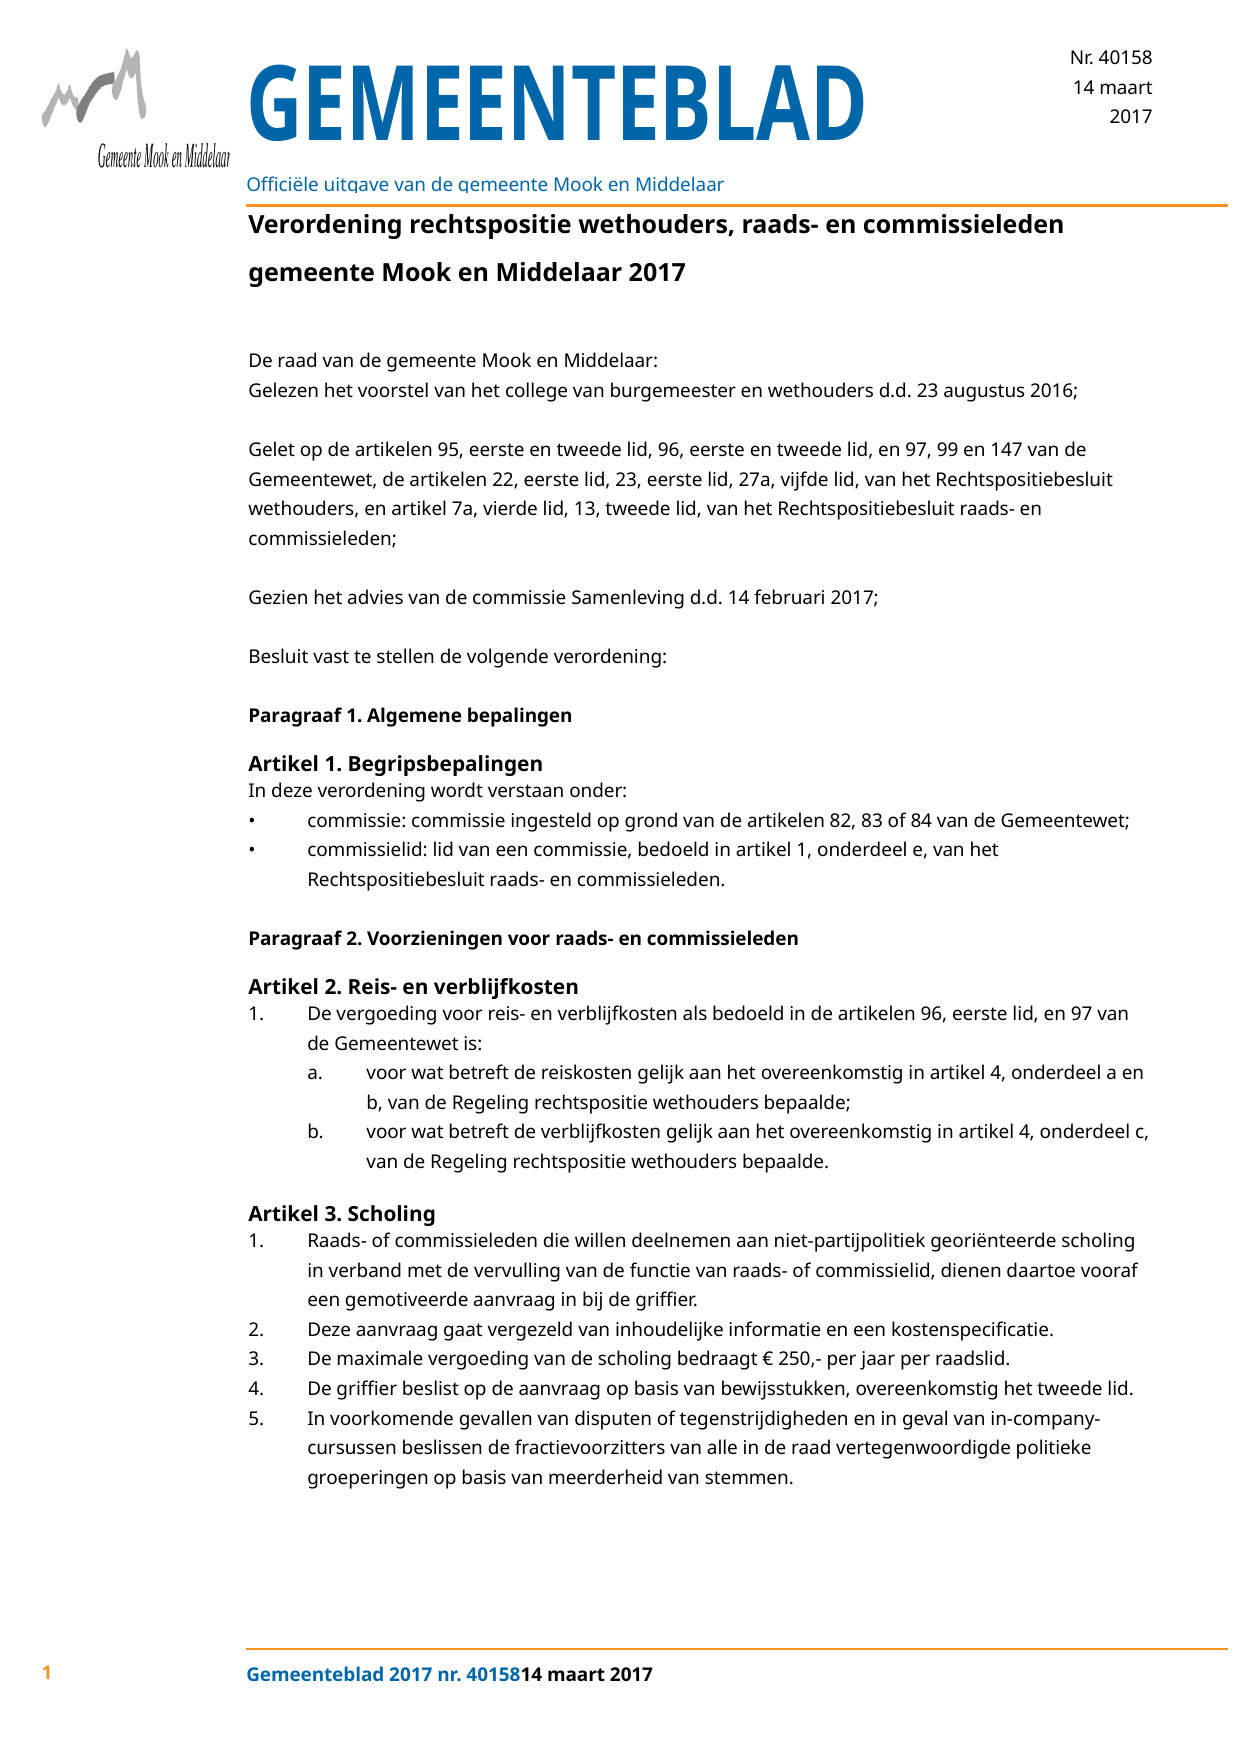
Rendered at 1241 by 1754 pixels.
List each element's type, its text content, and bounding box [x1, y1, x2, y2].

text Artikel 3. Scholing [248, 1199, 1152, 1227]
text Paragraaf 1. Algemene bepalingen [248, 702, 1152, 728]
picture [41, 47, 231, 172]
text Verordening rechtspositie wethouders, raads- en commissieleden gemeente Mook en Middelaar 2017 [248, 207, 1152, 288]
text In deze verordening wordt verstaan onder: [248, 777, 1152, 803]
text Besluit vast te stellen de volgende verordening: [248, 643, 1152, 669]
text Gezien het advies van de commissie Samenleving d.d. 14 februari 2017; [248, 584, 1152, 610]
list De maximale vergoeding van de scholing bedraagt € 250,- per jaar per raadslid. [248, 1346, 1152, 1371]
text De raad van de gemeente Mook en Middelaar: [248, 347, 1152, 373]
list De griffier beslist op de aanvraag op basis van bewijsstukken, overeenkomstig het tweede lid. [248, 1375, 1152, 1401]
text Artikel 1. Begripsbepalingen [248, 749, 1152, 777]
text Gelezen het voorstel van het college van burgemeester en wethouders d.d. 23 augustus 2016; [248, 377, 1152, 403]
list Deze aanvraag gaat vergezeld van inhoudelijke informatie en een kostenspecificatie. [248, 1316, 1152, 1342]
list Raads- of commissieleden die willen deelnemen aan niet-partijpolitiek georiënteerde scholing in verband met de vervulling van de functie van raads- of commissielid, dienen daartoe vooraf een gemotiveerde aanvraag in bij de griffier. [248, 1227, 1152, 1312]
list voor wat betreft de verblijfkosten gelijk aan het overeenkomstig in artikel 4, onderdeel c, van de Regeling rechtspositie wethouders bepaalde. [307, 1119, 1152, 1174]
text Paragraaf 2. Voorzieningen voor raads- en commissieleden [248, 925, 1152, 951]
list In voorkomende gevallen van disputen of tegenstrijdigheden en in geval van in-company-cursussen beslissen de fractievoorzitters van alle in de raad vertegenwoordigde politieke groeperingen op basis van meerderheid van stemmen. [248, 1405, 1152, 1489]
list commissie: commissie ingesteld op grond van de artikelen 82, 83 of 84 van de Gemeentewet; [248, 807, 1152, 833]
list voor wat betreft de reiskosten gelijk aan het overeenkomstig in artikel 4, onderdeel a en b, van de Regeling rechtspositie wethouders bepaalde; [307, 1059, 1152, 1115]
list commissielid: lid van een commissie, bedoeld in artikel 1, onderdeel e, van het Rechtspositiebesluit raads- en commissieleden. [248, 837, 1152, 892]
text Artikel 2. Reis- en verblijfkosten [248, 972, 1152, 1000]
text Gelet op de artikelen 95, eerste en tweede lid, 96, eerste en tweede lid, en 97, 99 en 147 van de Gemeentewet, de artikelen 22, eerste lid, 23, eerste lid, 27a, vijfde lid, van het Rechtspositiebesluit wethouders, en artikel 7a, vierde lid, 13, tweede lid, van het Rechtspositiebesluit raads- en commissieleden; [248, 436, 1152, 551]
list De vergoeding voor reis- en verblijfkosten als bedoeld in de artikelen 96, eerste lid, en 97 van de Gemeentewet is: [248, 1000, 1152, 1056]
